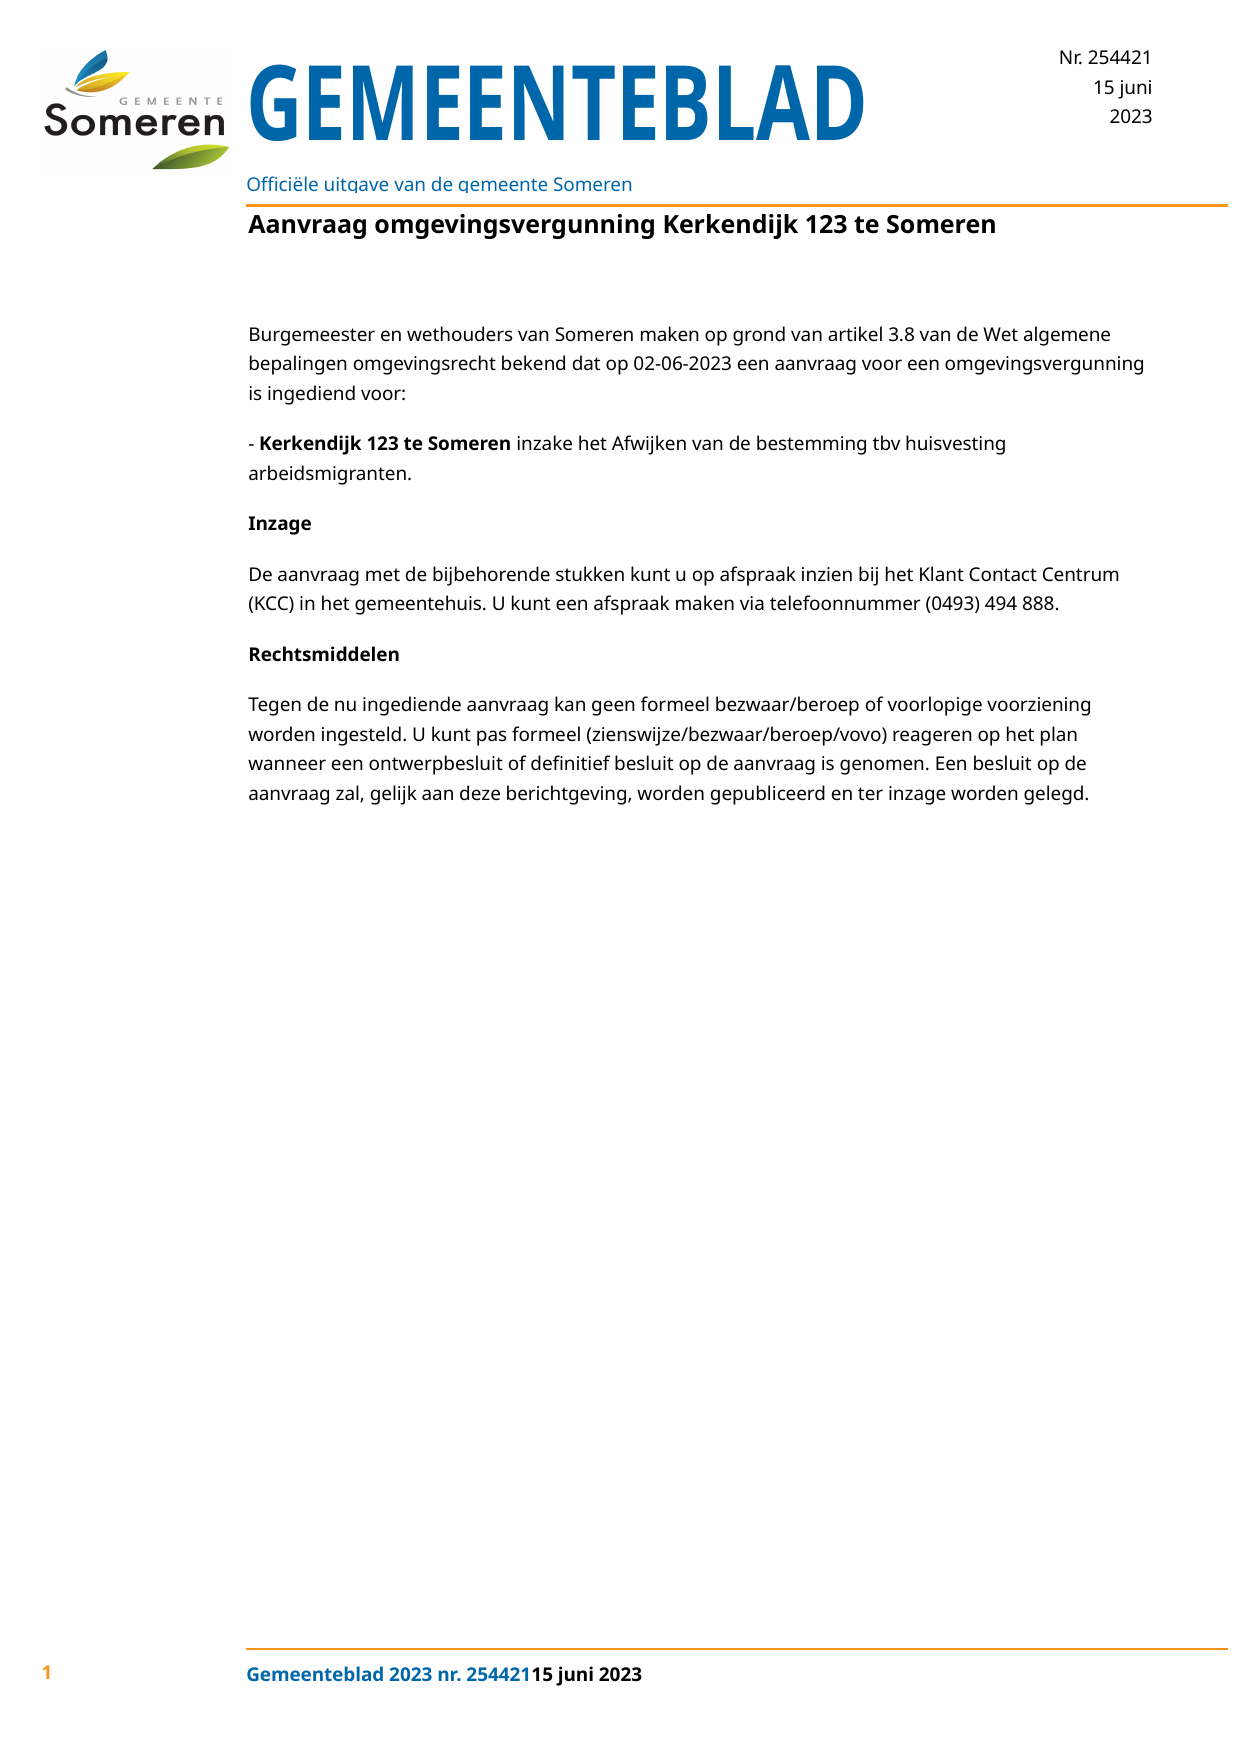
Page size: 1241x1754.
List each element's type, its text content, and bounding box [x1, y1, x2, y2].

text - Kerkendijk 123 te Someren inzake het Afwijken van de bestemming tbv huisvesting arbeidsmigranten. [248, 430, 1152, 486]
text Rechtsmiddelen [248, 641, 1152, 666]
text De aanvraag met de bijbehorende stukken kunt u op afspraak inzien bij het Klant Contact Centrum (KCC) in het gemeentehuis. U kunt een afspraak maken via telefoonnummer (0493) 494 888. [248, 561, 1152, 616]
picture [41, 47, 231, 172]
text Aanvraag omgevingsvergunning Kerkendijk 123 te Someren [248, 207, 1152, 241]
text Inzage [248, 510, 1152, 536]
text Tegen de nu ingediende aanvraag kan geen formeel bezwaar/beroep of voorlopige voorziening worden ingesteld. U kunt pas formeel (zienswijze/bezwaar/beroep/vovo) reageren op het plan wanneer een ontwerpbesluit of definitief besluit op de aanvraag is genomen. Een besluit op de aanvraag zal, gelijk aan deze berichtgeving, worden gepubliceerd en ter inzage worden gelegd. [248, 691, 1152, 806]
text Burgemeester en wethouders van Someren maken op grond van artikel 3.8 van de Wet algemene bepalingen omgevingsrecht bekend dat op 02-06-2023 een aanvraag voor een omgevingsvergunning is ingediend voor: [248, 321, 1152, 406]
